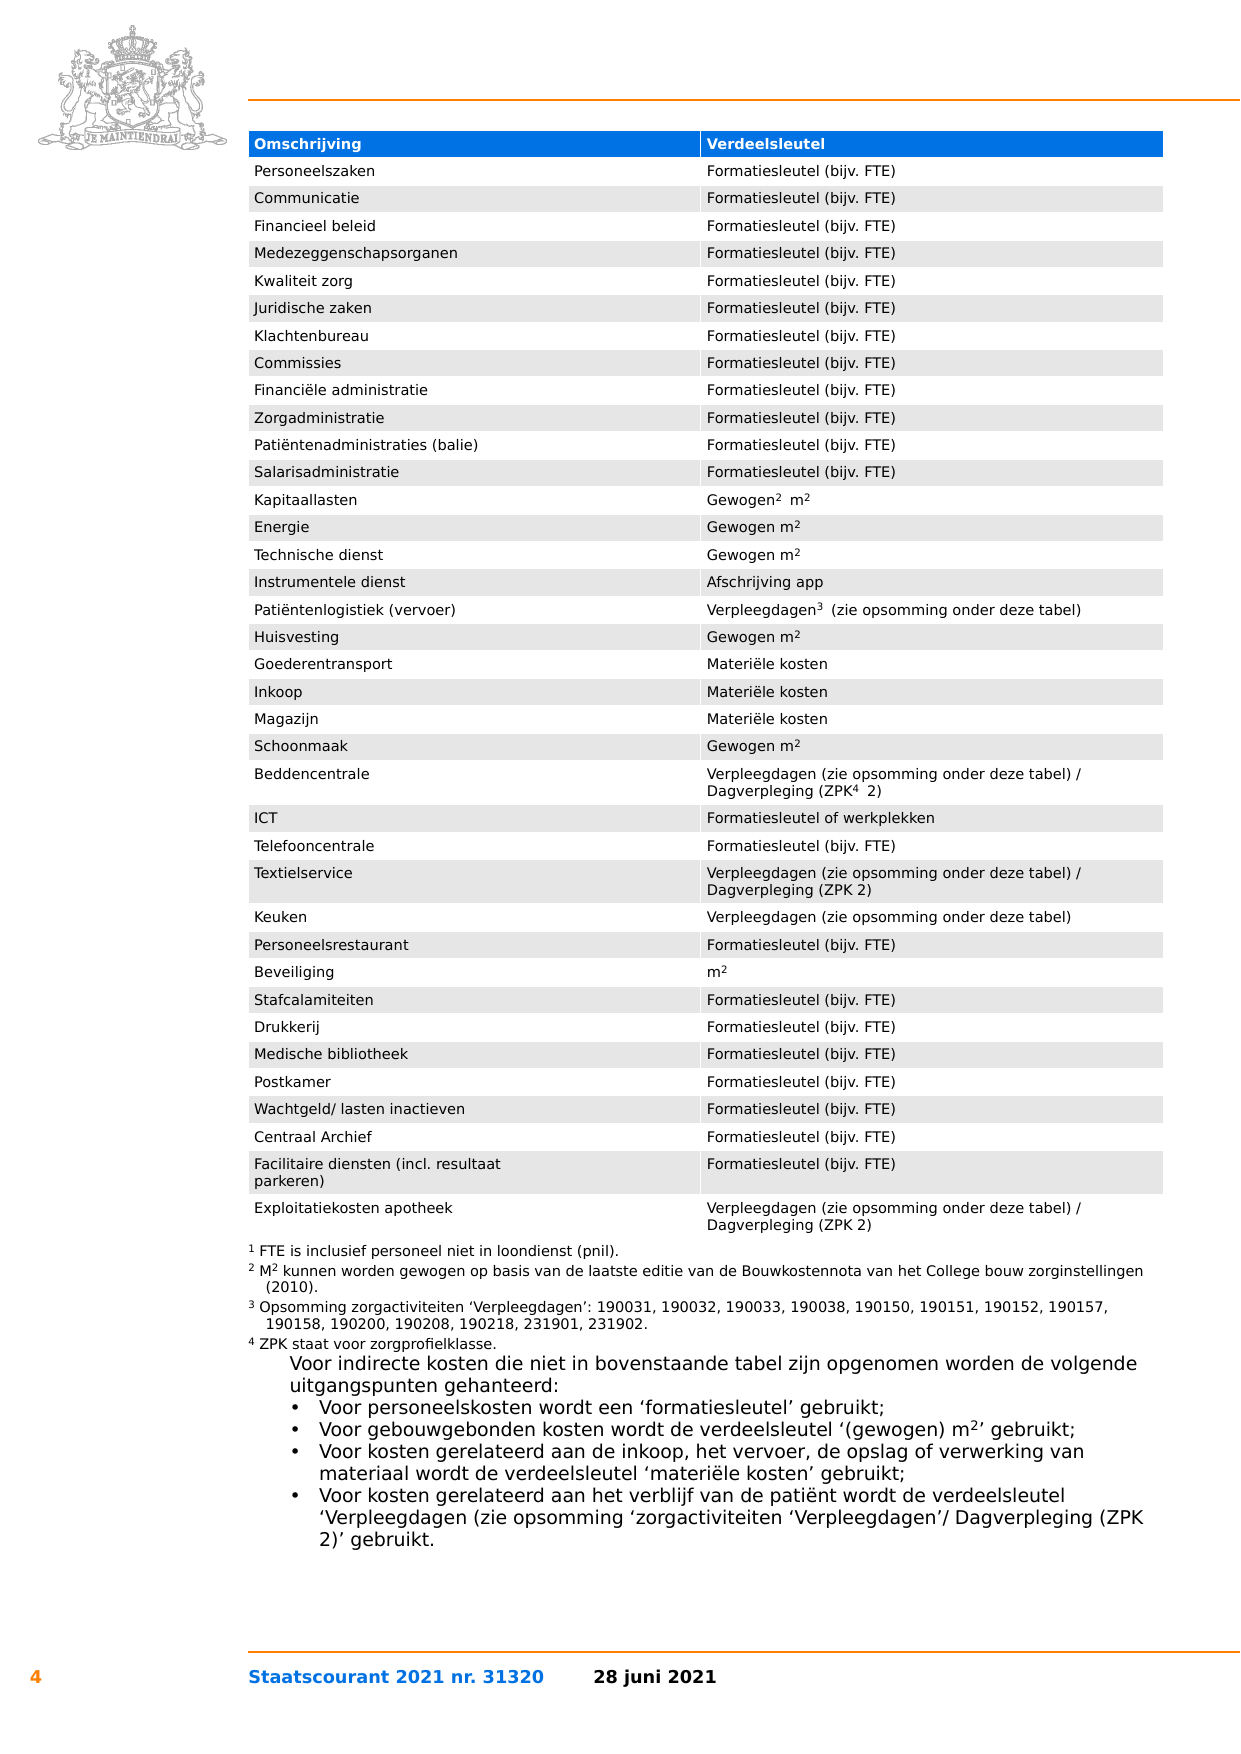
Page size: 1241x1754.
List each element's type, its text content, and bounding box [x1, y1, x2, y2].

table_cell Facilitaire diensten (incl. resultaat parkeren) [249, 1151, 700, 1194]
table_cell Drukkerij [249, 1014, 700, 1041]
table_cell m2 [701, 959, 1163, 986]
table_cell Textielservice [249, 860, 700, 903]
text • Voor kosten gerelateerd aan de inkoop, het vervoer, de opslag of verwerking van materiaal wordt de verdeelsleutel ‘materiële kosten’ gebruikt; [289, 1441, 1163, 1485]
table_cell Klachtenbureau [249, 323, 700, 349]
table_cell Formatiesleutel (bijv. FTE) [701, 1151, 1163, 1194]
text • Voor gebouwgebonden kosten wordt de verdeelsleutel ‘(gewogen) m2’ gebruikt; [289, 1419, 1163, 1441]
table_cell Formatiesleutel (bijv. FTE) [701, 295, 1163, 322]
table_cell Formatiesleutel (bijv. FTE) [701, 350, 1163, 376]
table_cell Verpleegdagen (zie opsomming onder deze tabel) / Dagverpleging (ZPK 2) [701, 860, 1163, 903]
text • Voor kosten gerelateerd aan het verblijf van de patiënt wordt de verdeelsleutel ‘Verpleegdagen (zie opsomming ‘zorgactiviteiten ‘Verpleegdagen’/ Dagverpleging (ZPK 2)’ gebruikt. [289, 1485, 1163, 1551]
table_cell Formatiesleutel (bijv. FTE) [701, 1014, 1163, 1041]
table_cell Verpleegdagen (zie opsomming onder deze tabel) / Dagverpleging (ZPK 2) [701, 1196, 1163, 1239]
table_cell Instrumentele dienst [249, 569, 700, 596]
table_cell Wachtgeld/ lasten inactieven [249, 1096, 700, 1123]
table_cell Formatiesleutel (bijv. FTE) [701, 186, 1163, 212]
table_cell Personeelszaken [249, 158, 700, 185]
table_cell Salarisadministratie [249, 460, 700, 486]
table_cell Stafcalamiteiten [249, 987, 700, 1013]
table_cell Formatiesleutel (bijv. FTE) [701, 241, 1163, 267]
table_cell ICT [249, 805, 700, 832]
table_cell Centraal Archief [249, 1124, 700, 1150]
table_cell Patiëntenadministraties (balie) [249, 432, 700, 459]
table_cell Communicatie [249, 186, 700, 212]
table_cell 1 FTE is inclusief personeel niet in loondienst (pnil). 2 M2 kunnen worden gewogen op basis van de laatste editie van de Bouwkostennota van het College bouw zorginstellingen (2010). 3 Opsomming zorgactiviteiten ‘Verpleegdagen’: 190031, 190032, 190033, 190038, 190150, 190151, 190152, 190157, 190158, 190200, 190208, 190218, 231901, 231902. 4 ZPK staat voor zorgprofielklasse. [248, 1240, 1163, 1353]
table_cell Gewogen m2 [701, 624, 1163, 650]
table_cell Afschrijving app [701, 569, 1163, 596]
table_cell Formatiesleutel (bijv. FTE) [701, 1042, 1163, 1068]
table_cell Formatiesleutel (bijv. FTE) [701, 158, 1163, 185]
table_cell Magazijn [249, 706, 700, 733]
table_cell Goederentransport [249, 651, 700, 678]
table_cell Formatiesleutel (bijv. FTE) [701, 213, 1163, 239]
table_cell Postkamer [249, 1069, 700, 1095]
table_cell Juridische zaken [249, 295, 700, 322]
table_cell Gewogen m2 [701, 734, 1163, 760]
table_cell Verpleegdagen3 (zie opsomming onder deze tabel) [701, 597, 1163, 623]
table_header Verdeelsleutel [701, 131, 1163, 157]
table_cell Gewogen2 m2 [701, 487, 1163, 513]
text Voor indirecte kosten die niet in bovenstaande tabel zijn opgenomen worden de volgende uitgangspunten gehanteerd: [289, 1353, 1163, 1397]
table_cell Beddencentrale [249, 761, 700, 804]
table_cell Commissies [249, 350, 700, 376]
table_cell Formatiesleutel of werkplekken [701, 805, 1163, 832]
table_cell Formatiesleutel (bijv. FTE) [701, 323, 1163, 349]
table_cell Huisvesting [249, 624, 700, 650]
table_cell Technische dienst [249, 542, 700, 568]
table_cell Kwaliteit zorg [249, 268, 700, 294]
table_cell Formatiesleutel (bijv. FTE) [701, 405, 1163, 431]
table_cell Personeelsrestaurant [249, 932, 700, 958]
table_cell Zorgadministratie [249, 405, 700, 431]
table_cell Telefooncentrale [249, 833, 700, 859]
table_cell Formatiesleutel (bijv. FTE) [701, 1096, 1163, 1123]
table_cell Formatiesleutel (bijv. FTE) [701, 932, 1163, 958]
table_cell Formatiesleutel (bijv. FTE) [701, 833, 1163, 859]
table_cell Formatiesleutel (bijv. FTE) [701, 268, 1163, 294]
table_cell Financiële administratie [249, 378, 700, 404]
table_cell Materiële kosten [701, 706, 1163, 733]
table_cell Financieel beleid [249, 213, 700, 239]
table_cell Formatiesleutel (bijv. FTE) [701, 1124, 1163, 1150]
table_cell Materiële kosten [701, 651, 1163, 678]
table_cell Medische bibliotheek [249, 1042, 700, 1068]
table_header Omschrijving [249, 131, 700, 157]
table_cell Formatiesleutel (bijv. FTE) [701, 432, 1163, 459]
picture [38, 25, 227, 150]
table_cell Gewogen m2 [701, 515, 1163, 541]
table_cell Gewogen m2 [701, 542, 1163, 568]
table_cell Formatiesleutel (bijv. FTE) [701, 987, 1163, 1013]
table_cell Formatiesleutel (bijv. FTE) [701, 460, 1163, 486]
table_cell Beveiliging [249, 959, 700, 986]
table_cell Kapitaallasten [249, 487, 700, 513]
table_cell Inkoop [249, 679, 700, 705]
text • Voor personeelskosten wordt een ‘formatiesleutel’ gebruikt; [289, 1397, 1163, 1419]
table_cell Formatiesleutel (bijv. FTE) [701, 378, 1163, 404]
table_cell Materiële kosten [701, 679, 1163, 705]
table_cell Verpleegdagen (zie opsomming onder deze tabel) [701, 905, 1163, 931]
table_cell Patiëntenlogistiek (vervoer) [249, 597, 700, 623]
table_cell Energie [249, 515, 700, 541]
table_cell Medezeggenschapsorganen [249, 241, 700, 267]
table_cell Formatiesleutel (bijv. FTE) [701, 1069, 1163, 1095]
table_cell Keuken [249, 905, 700, 931]
table_cell Exploitatiekosten apotheek [249, 1196, 700, 1239]
table_cell Schoonmaak [249, 734, 700, 760]
table_cell Verpleegdagen (zie opsomming onder deze tabel) / Dagverpleging (ZPK4 2) [701, 761, 1163, 804]
